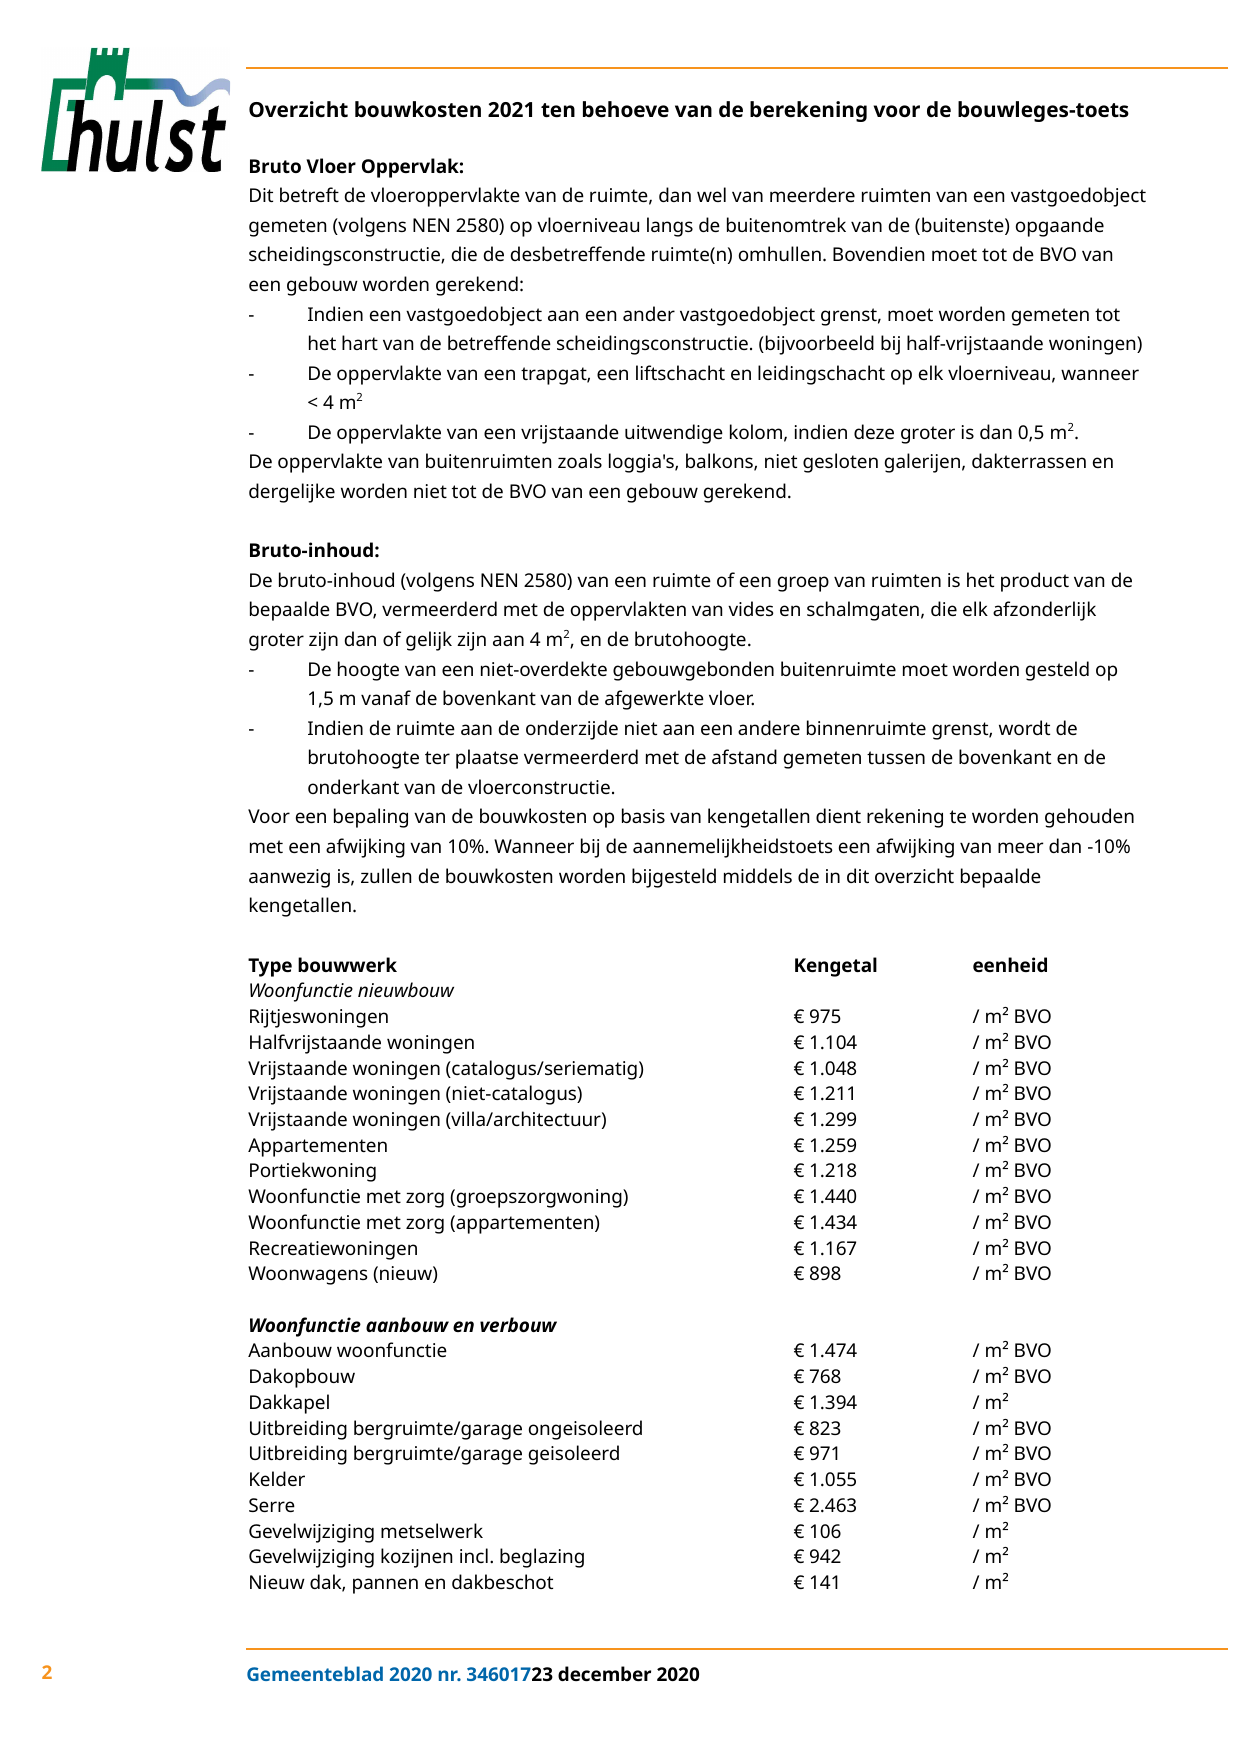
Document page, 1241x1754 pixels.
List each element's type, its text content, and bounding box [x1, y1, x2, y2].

table_cell / m² BVO [973, 1235, 1152, 1261]
table_cell € 1.218 [793, 1158, 972, 1183]
table_cell Gevelwijziging metselwerk [248, 1518, 793, 1543]
list De oppervlakte van een vrijstaande uitwendige kolom, indien deze groter is dan 0,5 m2. [248, 419, 1152, 445]
table_cell / m² [973, 1389, 1152, 1415]
table_cell / m² [973, 1569, 1152, 1595]
table_cell Vrijstaande woningen (niet-catalogus) [248, 1080, 793, 1106]
list De hoogte van een niet-overdekte gebouwgebonden buitenruimte moet worden gesteld op 1,5 m vanaf de bovenkant van de afgewerkte vloer. [248, 656, 1152, 711]
table_cell Woonfunctie aanbouw en verbouw [248, 1312, 1152, 1338]
table_cell Halfvrijstaande woningen [248, 1029, 793, 1055]
table_cell € 768 [793, 1364, 972, 1389]
table_cell / m² [973, 1518, 1152, 1543]
table_cell [793, 1286, 972, 1312]
table_cell Dakopbouw [248, 1364, 793, 1389]
table_header Kengetal [793, 952, 972, 977]
text Overzicht bouwkosten 2021 ten behoeve van de berekening voor de bouwleges-toets [248, 95, 1152, 123]
table_cell € 2.463 [793, 1492, 972, 1518]
table_cell Woonwagens (nieuw) [248, 1261, 793, 1286]
table_cell Vrijstaande woningen (villa/architectuur) [248, 1106, 793, 1132]
table_cell € 1.474 [793, 1338, 972, 1363]
table_cell € 971 [793, 1441, 972, 1466]
table_cell Uitbreiding bergruimte/garage ongeisoleerd [248, 1415, 793, 1441]
table_cell € 1.259 [793, 1132, 972, 1158]
text Bruto-inhoud: [248, 537, 1152, 563]
table_cell € 975 [793, 1003, 972, 1029]
table_cell / m² [973, 1544, 1152, 1569]
table_cell € 1.211 [793, 1080, 972, 1106]
table_cell Woonfunctie met zorg (appartementen) [248, 1209, 793, 1235]
table_cell / m² BVO [973, 1261, 1152, 1286]
table_cell / m² BVO [973, 1209, 1152, 1235]
table_cell Dakkapel [248, 1389, 793, 1415]
table_cell Gevelwijziging kozijnen incl. beglazing [248, 1544, 793, 1569]
table_cell / m² BVO [973, 1466, 1152, 1492]
table_cell / m² BVO [973, 1492, 1152, 1518]
text Dit betreft de vloeroppervlakte van de ruimte, dan wel van meerdere ruimten van een vastgoedobject gemeten (volgens NEN 2580) op vloerniveau langs de buitenomtrek van de (buitenste) opgaande scheidingsconstructie, die de desbetreffende ruimte(n) omhullen. Bovendien moet tot de BVO van een gebouw worden gerekend: [248, 182, 1152, 297]
table_cell [973, 1286, 1152, 1312]
table_cell Rijtjeswoningen [248, 1003, 793, 1029]
table_cell Vrijstaande woningen (catalogus/seriematig) [248, 1055, 793, 1080]
table_cell € 1.048 [793, 1055, 972, 1080]
table_cell € 823 [793, 1415, 972, 1441]
table_header eenheid [973, 952, 1152, 977]
table_cell Nieuw dak, pannen en dakbeschot [248, 1569, 793, 1595]
table_cell Woonfunctie nieuwbouw [248, 978, 1152, 1003]
table_cell Woonfunctie met zorg (groepszorgwoning) [248, 1183, 793, 1209]
text Voor een bepaling van de bouwkosten op basis van kengetallen dient rekening te worden gehouden met een afwijking van 10%. Wanneer bij de aannemelijkheidstoets een afwijking van meer dan -10% aanwezig is, zullen de bouwkosten worden bijgesteld middels de in dit overzicht bepaalde kengetallen. [248, 804, 1152, 918]
table_cell [248, 1286, 793, 1312]
table_cell / m² BVO [973, 1080, 1152, 1106]
table_cell € 1.299 [793, 1106, 972, 1132]
list De oppervlakte van een trapgat, een liftschacht en leidingschacht op elk vloerniveau, wanneer < 4 m2 [248, 360, 1152, 415]
table_cell / m² BVO [973, 1441, 1152, 1466]
table_cell € 1.434 [793, 1209, 972, 1235]
table_cell / m² BVO [973, 1338, 1152, 1363]
table_cell € 1.167 [793, 1235, 972, 1261]
table_cell / m² BVO [973, 1183, 1152, 1209]
table_cell / m² BVO [973, 1158, 1152, 1183]
table_cell / m² BVO [973, 1029, 1152, 1055]
table_cell / m² BVO [973, 1132, 1152, 1158]
table_cell / m² BVO [973, 1055, 1152, 1080]
table_cell / m² BVO [973, 1003, 1152, 1029]
table_cell € 106 [793, 1518, 972, 1543]
table_cell Portiekwoning [248, 1158, 793, 1183]
table_cell Serre [248, 1492, 793, 1518]
table_cell Aanbouw woonfunctie [248, 1338, 793, 1363]
table_cell / m² BVO [973, 1415, 1152, 1441]
table_cell Appartementen [248, 1132, 793, 1158]
picture [41, 47, 231, 172]
table_header Type bouwwerk [248, 952, 793, 977]
list Indien de ruimte aan de onderzijde niet aan een andere binnenruimte grenst, wordt de brutohoogte ter plaatse vermeerderd met de afstand gemeten tussen de bovenkant en de onderkant van de vloerconstructie. [248, 715, 1152, 800]
table_cell € 141 [793, 1569, 972, 1595]
text De oppervlakte van buitenruimten zoals loggia's, balkons, niet gesloten galerijen, dakterrassen en dergelijke worden niet tot de BVO van een gebouw gerekend. [248, 449, 1152, 504]
table_cell Recreatiewoningen [248, 1235, 793, 1261]
table_cell € 1.440 [793, 1183, 972, 1209]
table_cell / m² BVO [973, 1106, 1152, 1132]
text Bruto Vloer Oppervlak: [248, 153, 1152, 179]
table_cell Kelder [248, 1466, 793, 1492]
table_cell € 1.104 [793, 1029, 972, 1055]
text De bruto-inhoud (volgens NEN 2580) van een ruimte of een groep van ruimten is het product van de bepaalde BVO, vermeerderd met de oppervlakten van vides en schalmgaten, die elk afzonderlijk groter zijn dan of gelijk zijn aan 4 m2, en de brutohoogte. [248, 567, 1152, 652]
table_cell / m² BVO [973, 1364, 1152, 1389]
table_cell € 942 [793, 1544, 972, 1569]
table_cell € 1.394 [793, 1389, 972, 1415]
table_cell Uitbreiding bergruimte/garage geisoleerd [248, 1441, 793, 1466]
table_cell € 898 [793, 1261, 972, 1286]
table_cell € 1.055 [793, 1466, 972, 1492]
list Indien een vastgoedobject aan een ander vastgoedobject grenst, moet worden gemeten tot het hart van de betreffende scheidingsconstructie. (bijvoorbeeld bij half-vrijstaande woningen) [248, 301, 1152, 356]
